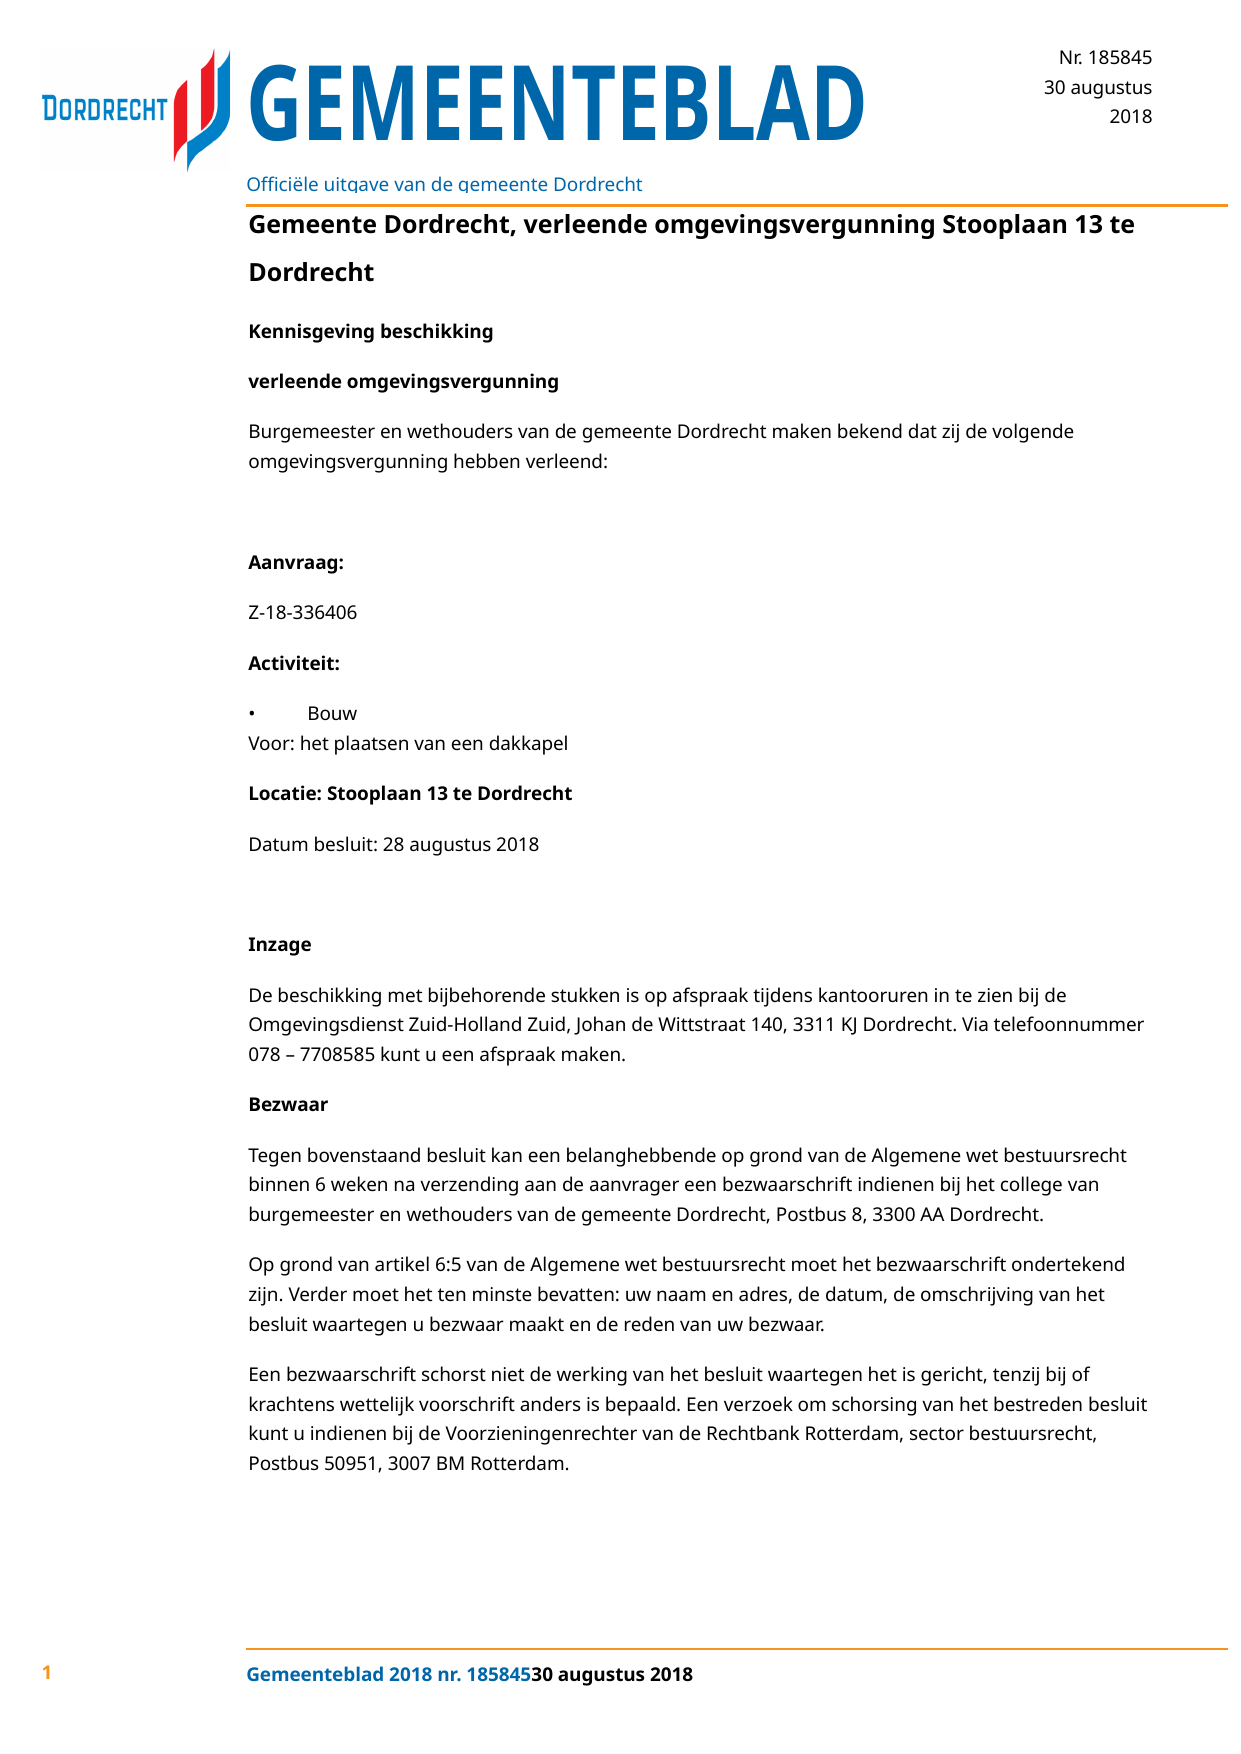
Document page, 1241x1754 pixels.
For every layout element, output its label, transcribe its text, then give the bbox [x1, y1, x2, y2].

text Aanvraag: [248, 549, 1152, 575]
text Gemeente Dordrecht, verleende omgevingsvergunning Stooplaan 13 te Dordrecht [248, 207, 1152, 288]
text Een bezwaarschrift schorst niet de werking van het besluit waartegen het is gericht, tenzij bij of krachtens wettelijk voorschrift anders is bepaald. Een verzoek om schorsing van het bestreden besluit kunt u indienen bij de Voorzieningenrechter van de Rechtbank Rotterdam, sector bestuursrecht, Postbus 50951, 3007 BM Rotterdam. [248, 1361, 1152, 1476]
picture [41, 47, 231, 172]
text Burgemeester en wethouders van de gemeente Dordrecht maken bekend dat zij de volgende omgevingsvergunning hebben verleend: [248, 419, 1152, 474]
list Bouw [248, 700, 1152, 726]
text verleende omgevingsvergunning [248, 368, 1152, 394]
text Activiteit: [248, 650, 1152, 676]
text Op grond van artikel 6:5 van de Algemene wet bestuursrecht moet het bezwaarschrift ondertekend zijn. Verder moet het ten minste bevatten: uw naam en adres, de datum, de omschrijving van het besluit waartegen u bezwaar maakt en de reden van uw bezwaar. [248, 1252, 1152, 1337]
text Bezwaar [248, 1092, 1152, 1117]
text Voor: het plaatsen van een dakkapel [248, 730, 1152, 756]
text Z-18-336406 [248, 599, 1152, 625]
text Kennisgeving beschikking [248, 318, 1152, 344]
text Locatie: Stooplaan 13 te Dordrecht [248, 780, 1152, 806]
text Inzage [248, 932, 1152, 957]
text Tegen bovenstaand besluit kan een belanghebbende op grond van de Algemene wet bestuursrecht binnen 6 weken na verzending aan de aanvrager een bezwaarschrift indienen bij het college van burgemeester en wethouders van de gemeente Dordrecht, Postbus 8, 3300 AA Dordrecht. [248, 1142, 1152, 1227]
text De beschikking met bijbehorende stukken is op afspraak tijdens kantooruren in te zien bij de Omgevingsdienst Zuid-Holland Zuid, Johan de Wittstraat 140, 3311 KJ Dordrecht. Via telefoonnummer 078 – 7708585 kunt u een afspraak maken. [248, 982, 1152, 1067]
text Datum besluit: 28 augustus 2018 [248, 831, 1152, 857]
